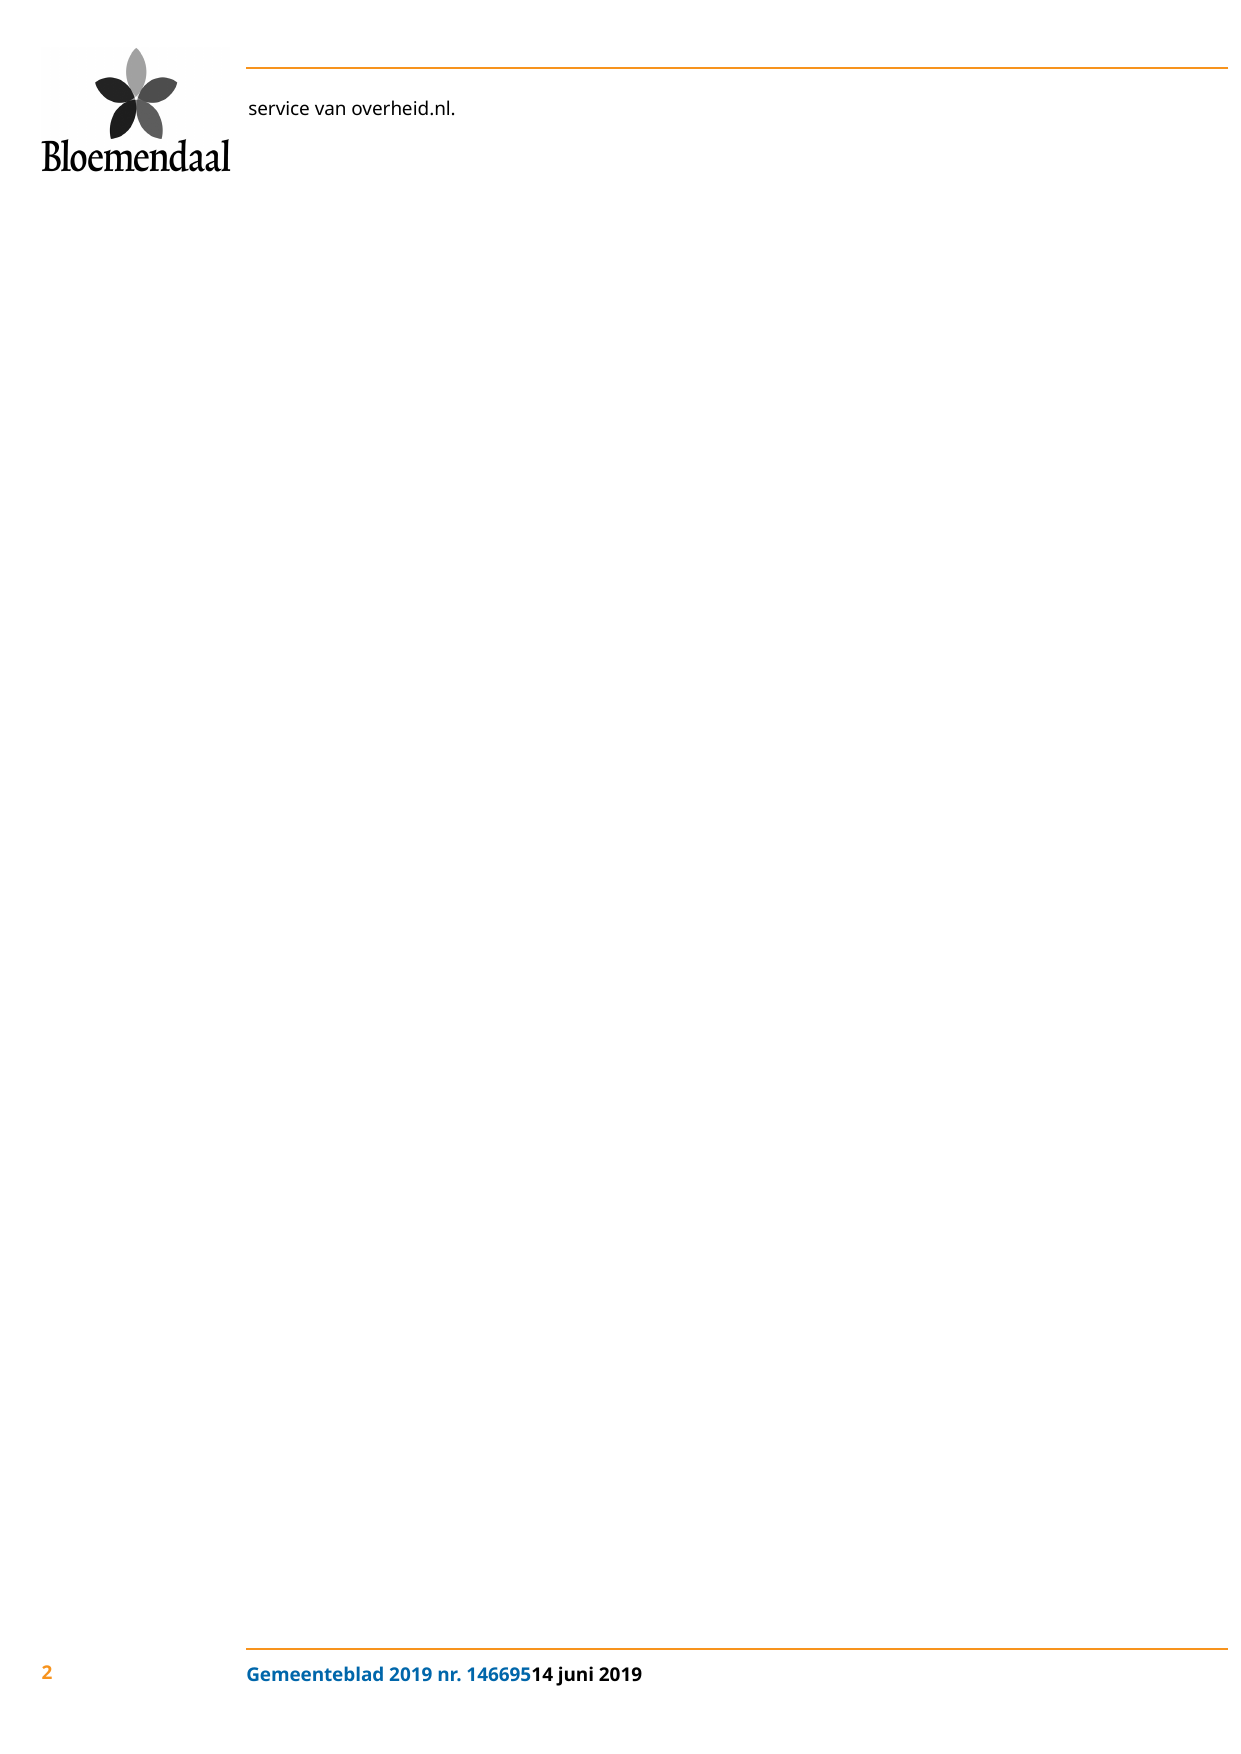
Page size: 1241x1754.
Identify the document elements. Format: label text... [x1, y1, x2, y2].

text service van overheid.nl. [248, 95, 1152, 121]
picture [41, 47, 231, 172]
